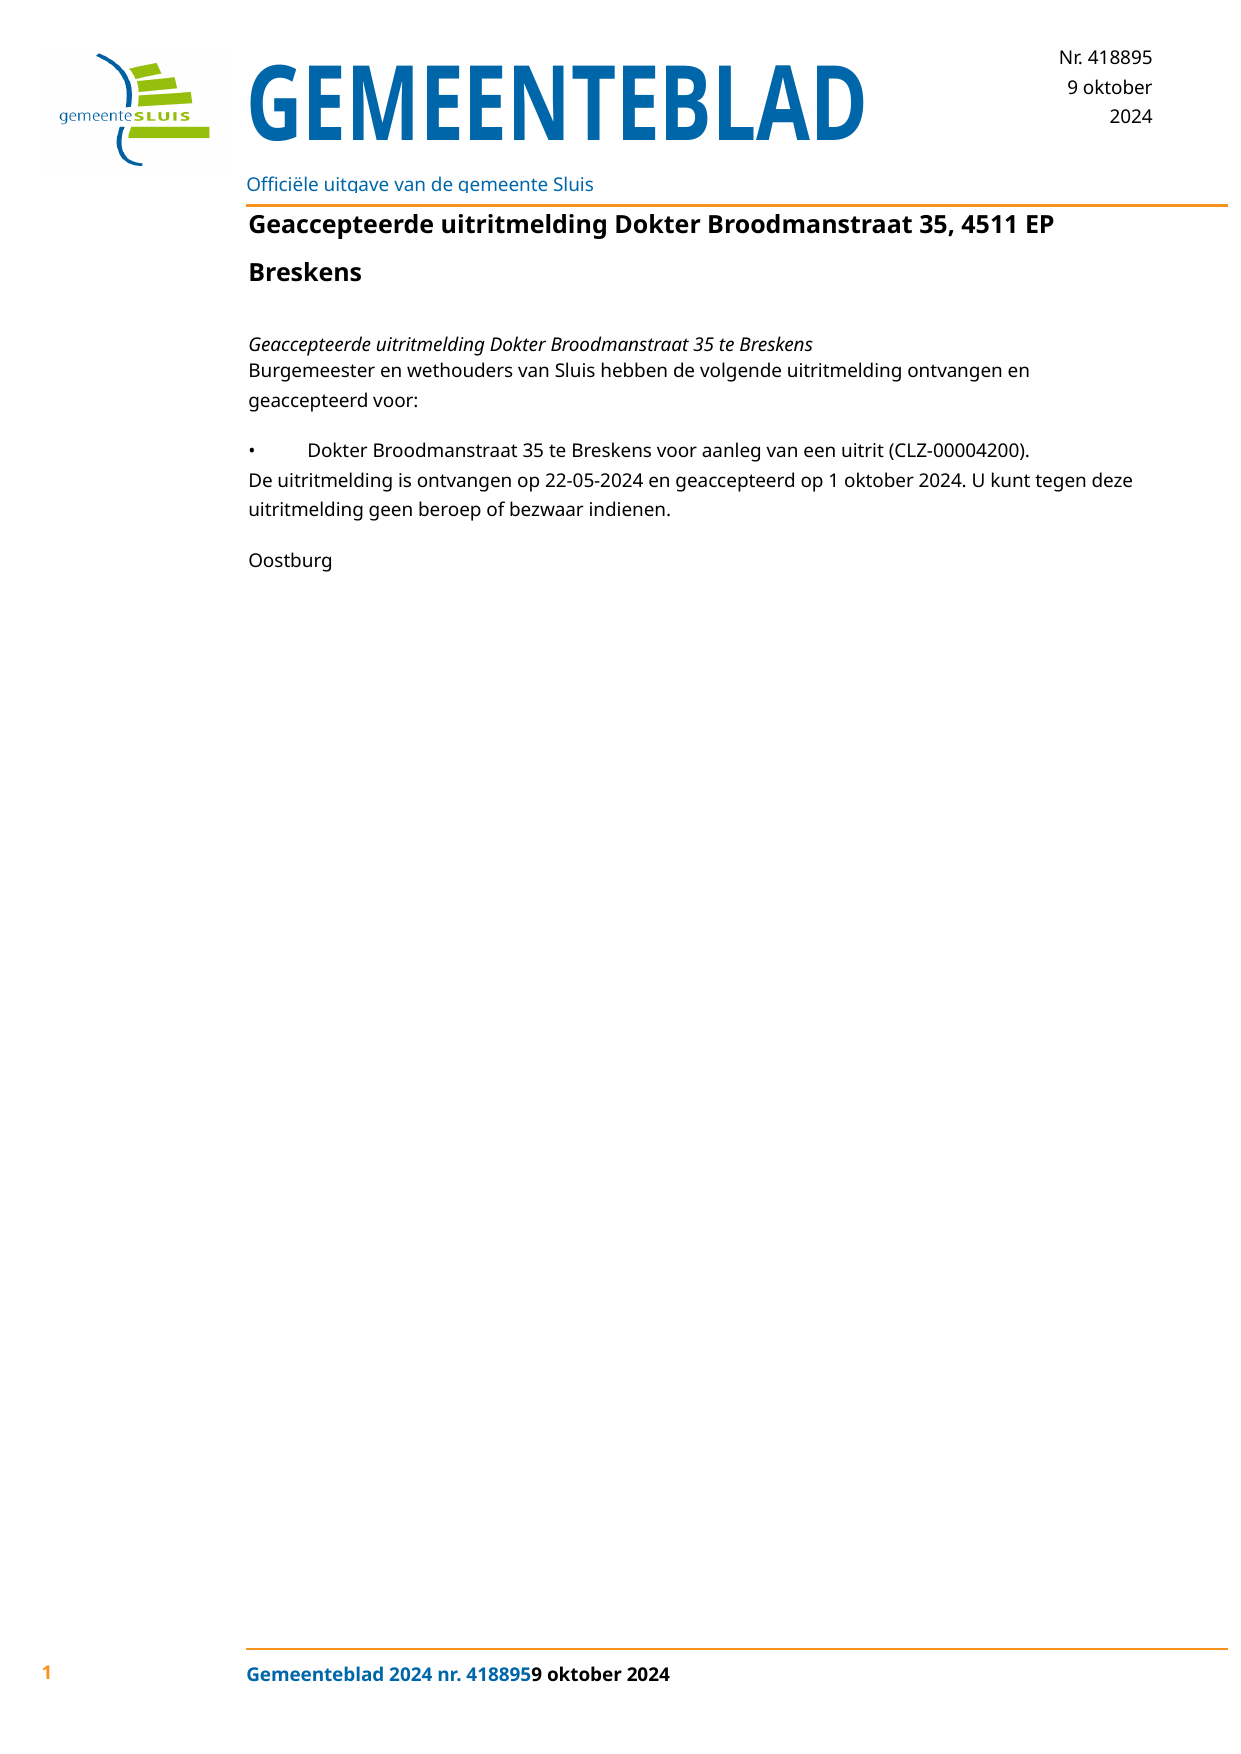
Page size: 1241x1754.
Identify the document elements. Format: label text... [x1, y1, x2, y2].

text De uitritmelding is ontvangen op 22-05-2024 en geaccepteerd op 1 oktober 2024. U kunt tegen deze uitritmelding geen beroep of bezwaar indienen. [248, 467, 1152, 522]
text Geaccepteerde uitritmelding Dokter Broodmanstraat 35 te Breskens [248, 331, 1152, 357]
text Burgemeester en wethouders van Sluis hebben de volgende uitritmelding ontvangen en geaccepteerd voor: [248, 357, 1152, 412]
text Geaccepteerde uitritmelding Dokter Broodmanstraat 35, 4511 EP Breskens [248, 207, 1152, 288]
picture [41, 47, 231, 172]
text Oostburg [248, 547, 1152, 572]
list Dokter Broodmanstraat 35 te Breskens voor aanleg van een uitrit (CLZ-00004200). [248, 437, 1152, 463]
